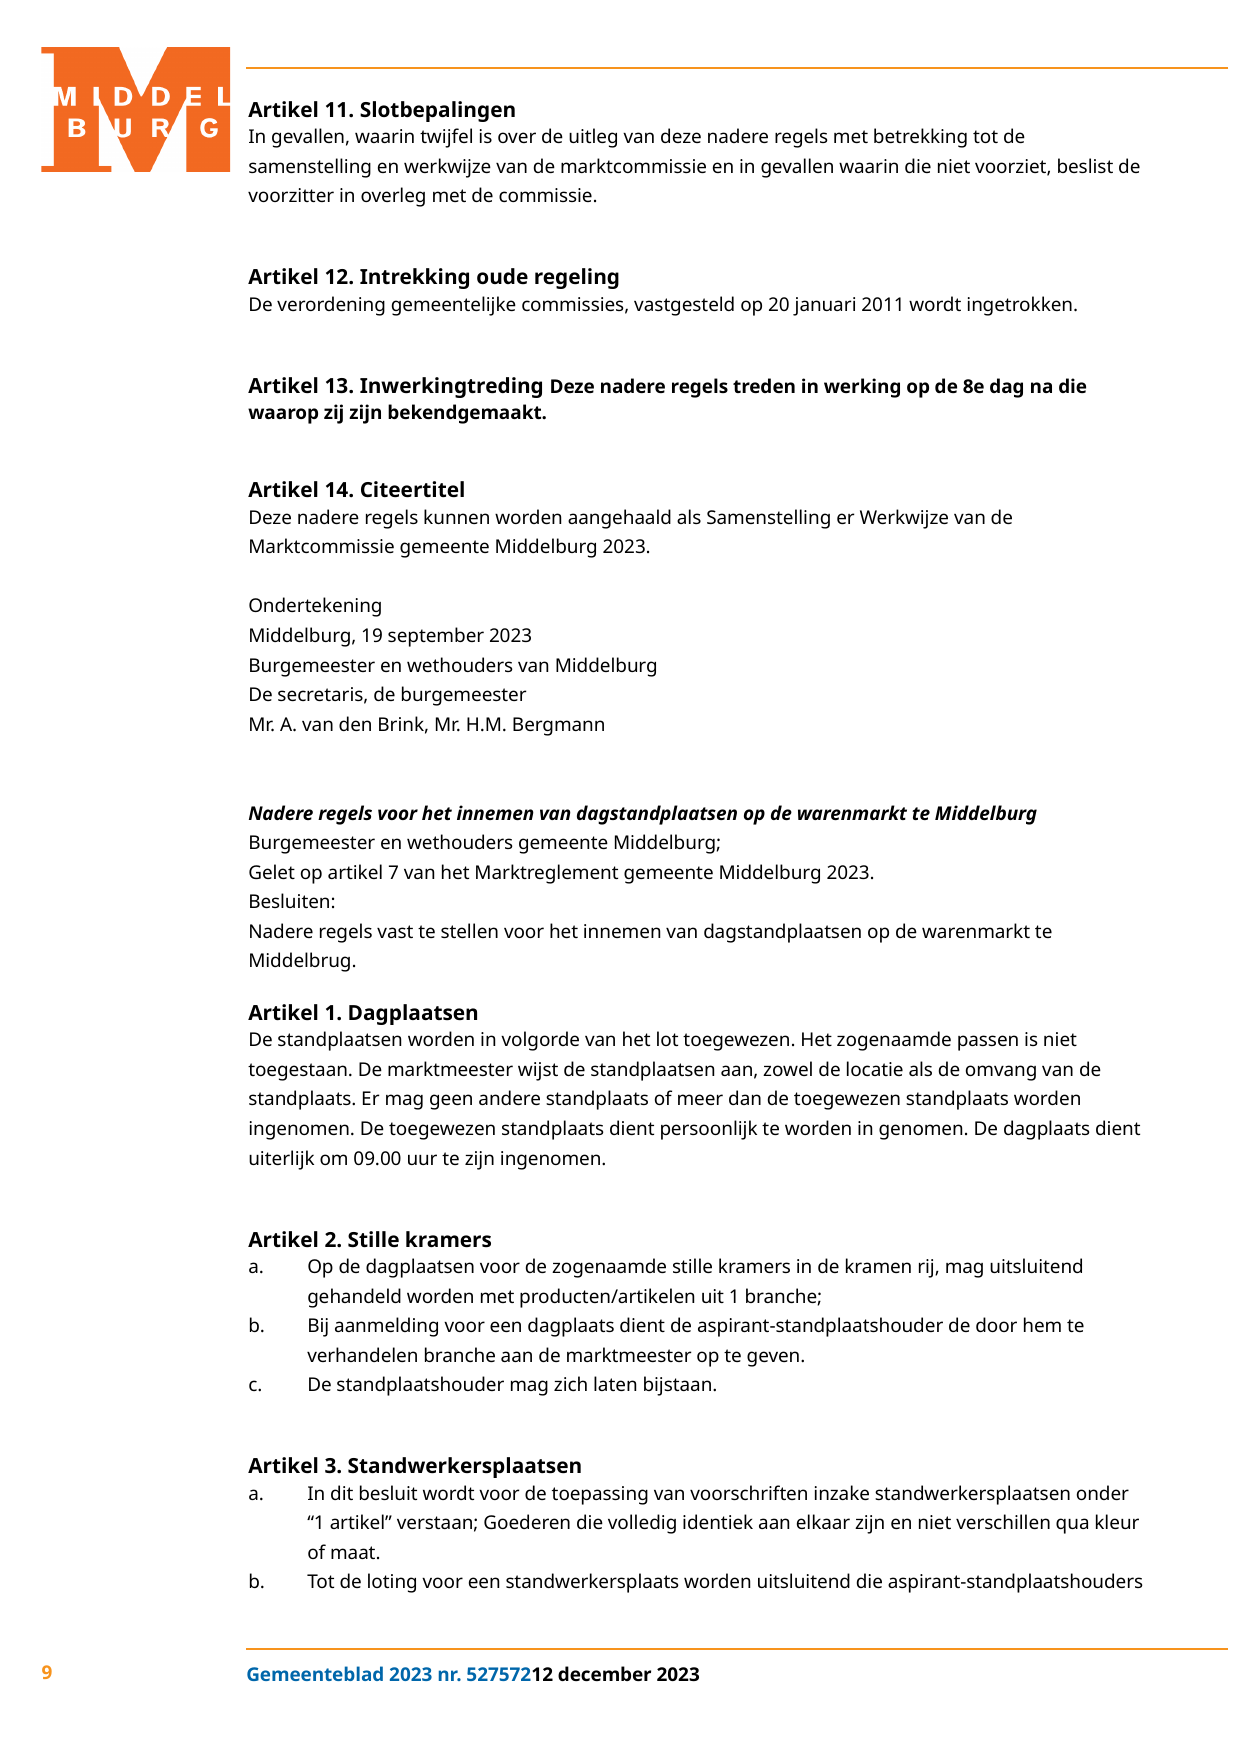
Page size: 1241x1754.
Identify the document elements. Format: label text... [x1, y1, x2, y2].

text Ondertekening [248, 593, 1152, 618]
list Bij aanmelding voor een dagplaats dient de aspirant-standplaatshouder de door hem te verhandelen branche aan de marktmeester op te geven. [248, 1312, 1152, 1368]
list Tot de loting voor een standwerkersplaats worden uitsluitend die aspirant-standplaatshouders [248, 1569, 1152, 1594]
text Burgemeester en wethouders gemeente Middelburg; [248, 829, 1152, 855]
text De standplaatsen worden in volgorde van het lot toegewezen. Het zogenaamde passen is niet toegestaan. De marktmeester wijst de standplaatsen aan, zowel de locatie als de omvang van de standplaats. Er mag geen andere standplaats of meer dan de toegewezen standplaats worden ingenomen. De toegewezen standplaats dient persoonlijk te worden in genomen. De dagplaats dient uiterlijk om 09.00 uur te zijn ingenomen. [248, 1026, 1152, 1171]
text Gelet op artikel 7 van het Marktreglement gemeente Middelburg 2023. [248, 859, 1152, 884]
text Artikel 11. Slotbepalingen [248, 95, 1152, 123]
text Burgemeester en wethouders van Middelburg [248, 652, 1152, 677]
text Artikel 2. Stille kramers [248, 1225, 1152, 1253]
text Artikel 13. Inwerkingtreding Deze nadere regels treden in werking op de 8e dag na die waarop zij zijn bekendgemaakt. [248, 371, 1152, 425]
list Op de dagplaatsen voor de zogenaamde stille kramers in de kramen rij, mag uitsluitend gehandeld worden met producten/artikelen uit 1 branche; [248, 1253, 1152, 1308]
text Artikel 12. Intrekking oude regeling [248, 262, 1152, 291]
text De verordening gemeentelijke commissies, vastgesteld op 20 januari 2011 wordt ingetrokken. [248, 291, 1152, 317]
text Nadere regels voor het innemen van dagstandplaatsen op de warenmarkt te Middelburg [248, 800, 1152, 825]
text De secretaris, de burgemeester [248, 681, 1152, 707]
list De standplaatshouder mag zich laten bijstaan. [248, 1372, 1152, 1397]
text Deze nadere regels kunnen worden aangehaald als Samenstelling er Werkwijze van de Marktcommissie gemeente Middelburg 2023. [248, 504, 1152, 559]
picture [41, 47, 231, 172]
text Besluiten: [248, 888, 1152, 914]
text Artikel 1. Dagplaatsen [248, 998, 1152, 1026]
text Artikel 3. Standwerkersplaatsen [248, 1452, 1152, 1480]
text Nadere regels vast te stellen voor het innemen van dagstandplaatsen op de warenmarkt te Middelbrug. [248, 918, 1152, 973]
list In dit besluit wordt voor de toepassing van voorschriften inzake standwerkersplaatsen onder “1 artikel” verstaan; Goederen die volledig identiek aan elkaar zijn en niet verschillen qua kleur of maat. [248, 1480, 1152, 1565]
text Artikel 14. Citeertitel [248, 475, 1152, 504]
text In gevallen, waarin twijfel is over de uitleg van deze nadere regels met betrekking tot de samenstelling en werkwijze van de marktcommissie en in gevallen waarin die niet voorziet, beslist de voorzitter in overleg met de commissie. [248, 123, 1152, 208]
text Middelburg, 19 september 2023 [248, 622, 1152, 648]
text Mr. A. van den Brink, Mr. H.M. Bergmann [248, 711, 1152, 737]
